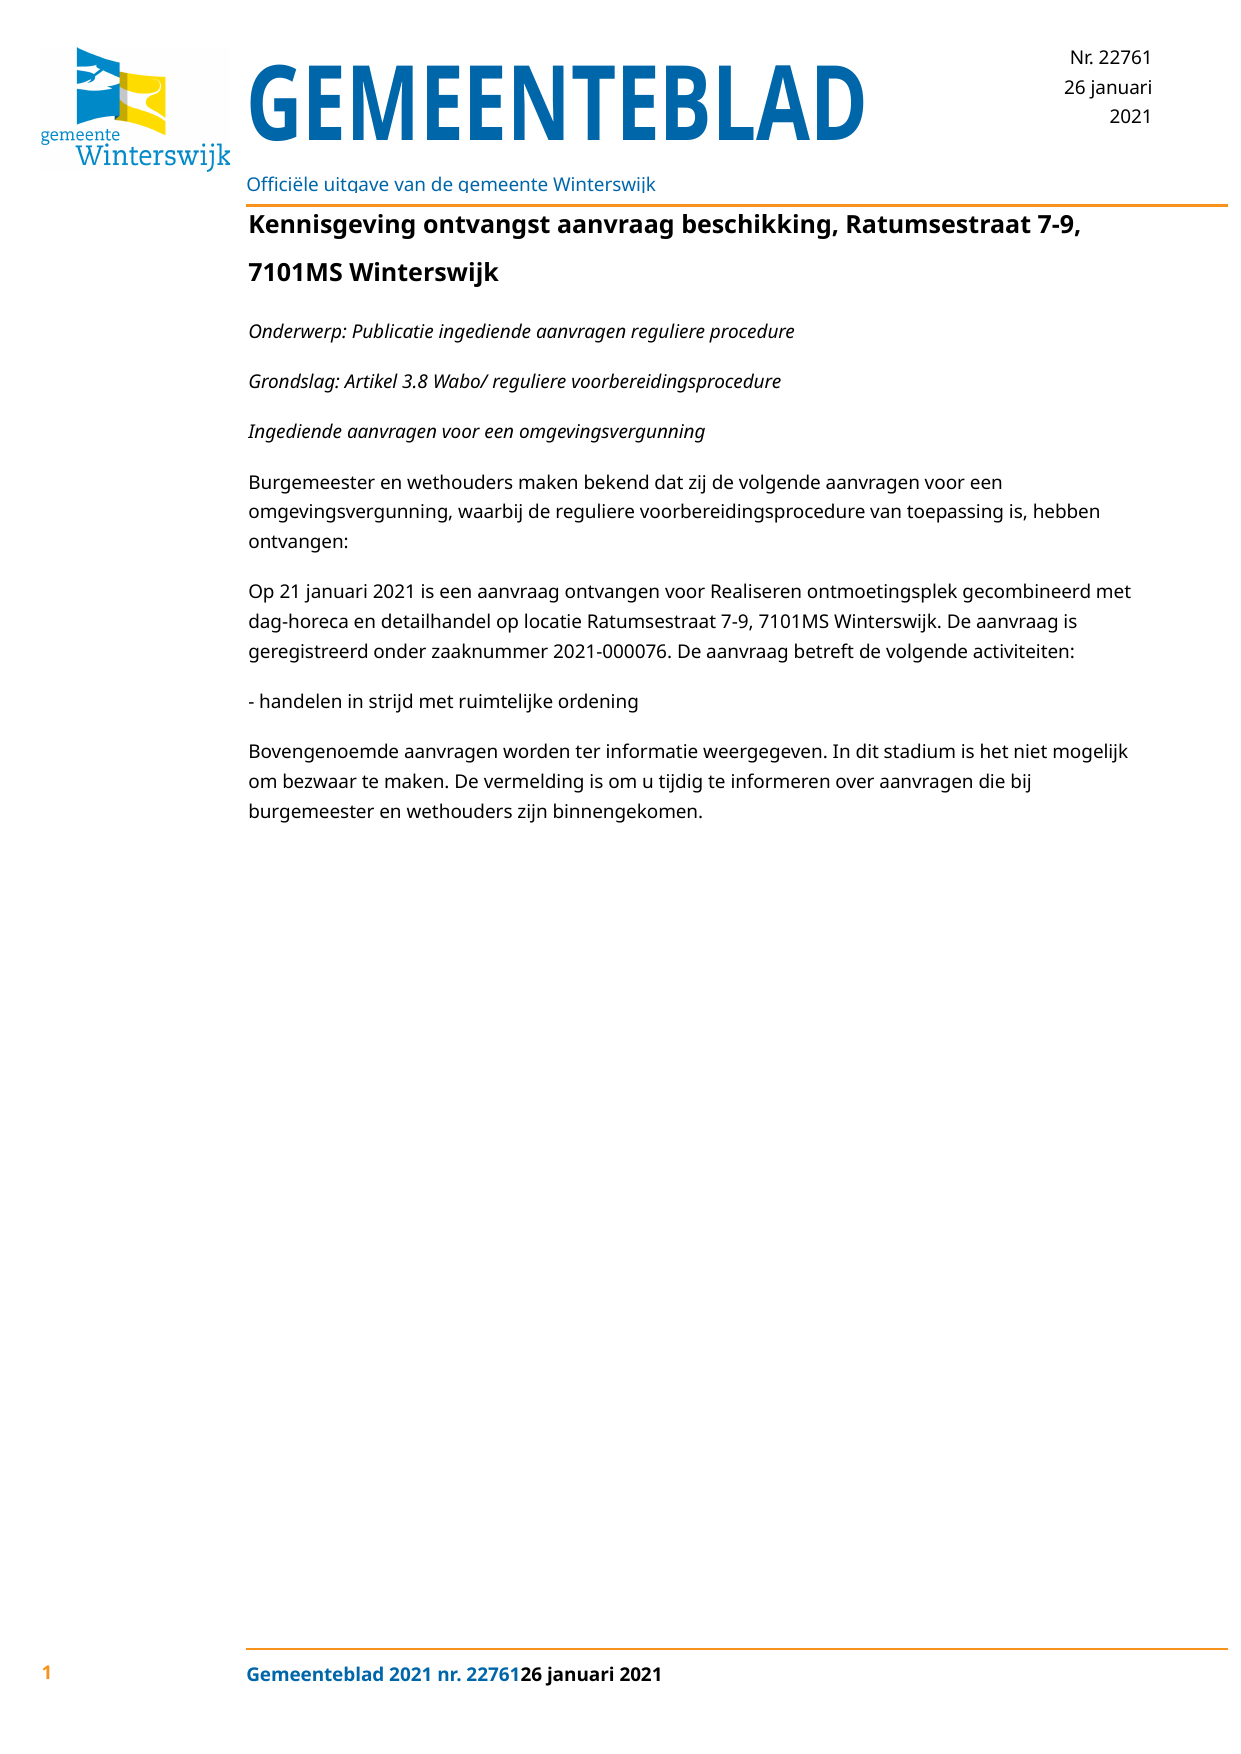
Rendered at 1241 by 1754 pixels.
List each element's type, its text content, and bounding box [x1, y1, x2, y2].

text Burgemeester en wethouders maken bekend dat zij de volgende aanvragen voor een omgevingsvergunning, waarbij de reguliere voorbereidingsprocedure van toepassing is, hebben ontvangen: [248, 469, 1152, 554]
text Kennisgeving ontvangst aanvraag beschikking, Ratumsestraat 7-9, 7101MS Winterswijk [248, 207, 1152, 288]
text Op 21 januari 2021 is een aanvraag ontvangen voor Realiseren ontmoetingsplek gecombineerd met dag-horeca en detailhandel op locatie Ratumsestraat 7-9, 7101MS Winterswijk. De aanvraag is geregistreerd onder zaaknummer 2021-000076. De aanvraag betreft de volgende activiteiten: [248, 579, 1152, 664]
picture [225, 153, 231, 162]
text Ingediende aanvragen voor een omgevingsvergunning [248, 419, 1152, 444]
picture [41, 47, 231, 172]
text - handelen in strijd met ruimtelijke ordening [248, 688, 1152, 714]
text Bovengenoemde aanvragen worden ter informatie weergegeven. In dit stadium is het niet mogelijk om bezwaar te maken. De vermelding is om u tijdig te informeren over aanvragen die bij burgemeester en wethouders zijn binnengekomen. [248, 739, 1152, 824]
text Grondslag: Artikel 3.8 Wabo/ reguliere voorbereidingsprocedure [248, 368, 1152, 394]
text Onderwerp: Publicatie ingediende aanvragen reguliere procedure [248, 318, 1152, 344]
